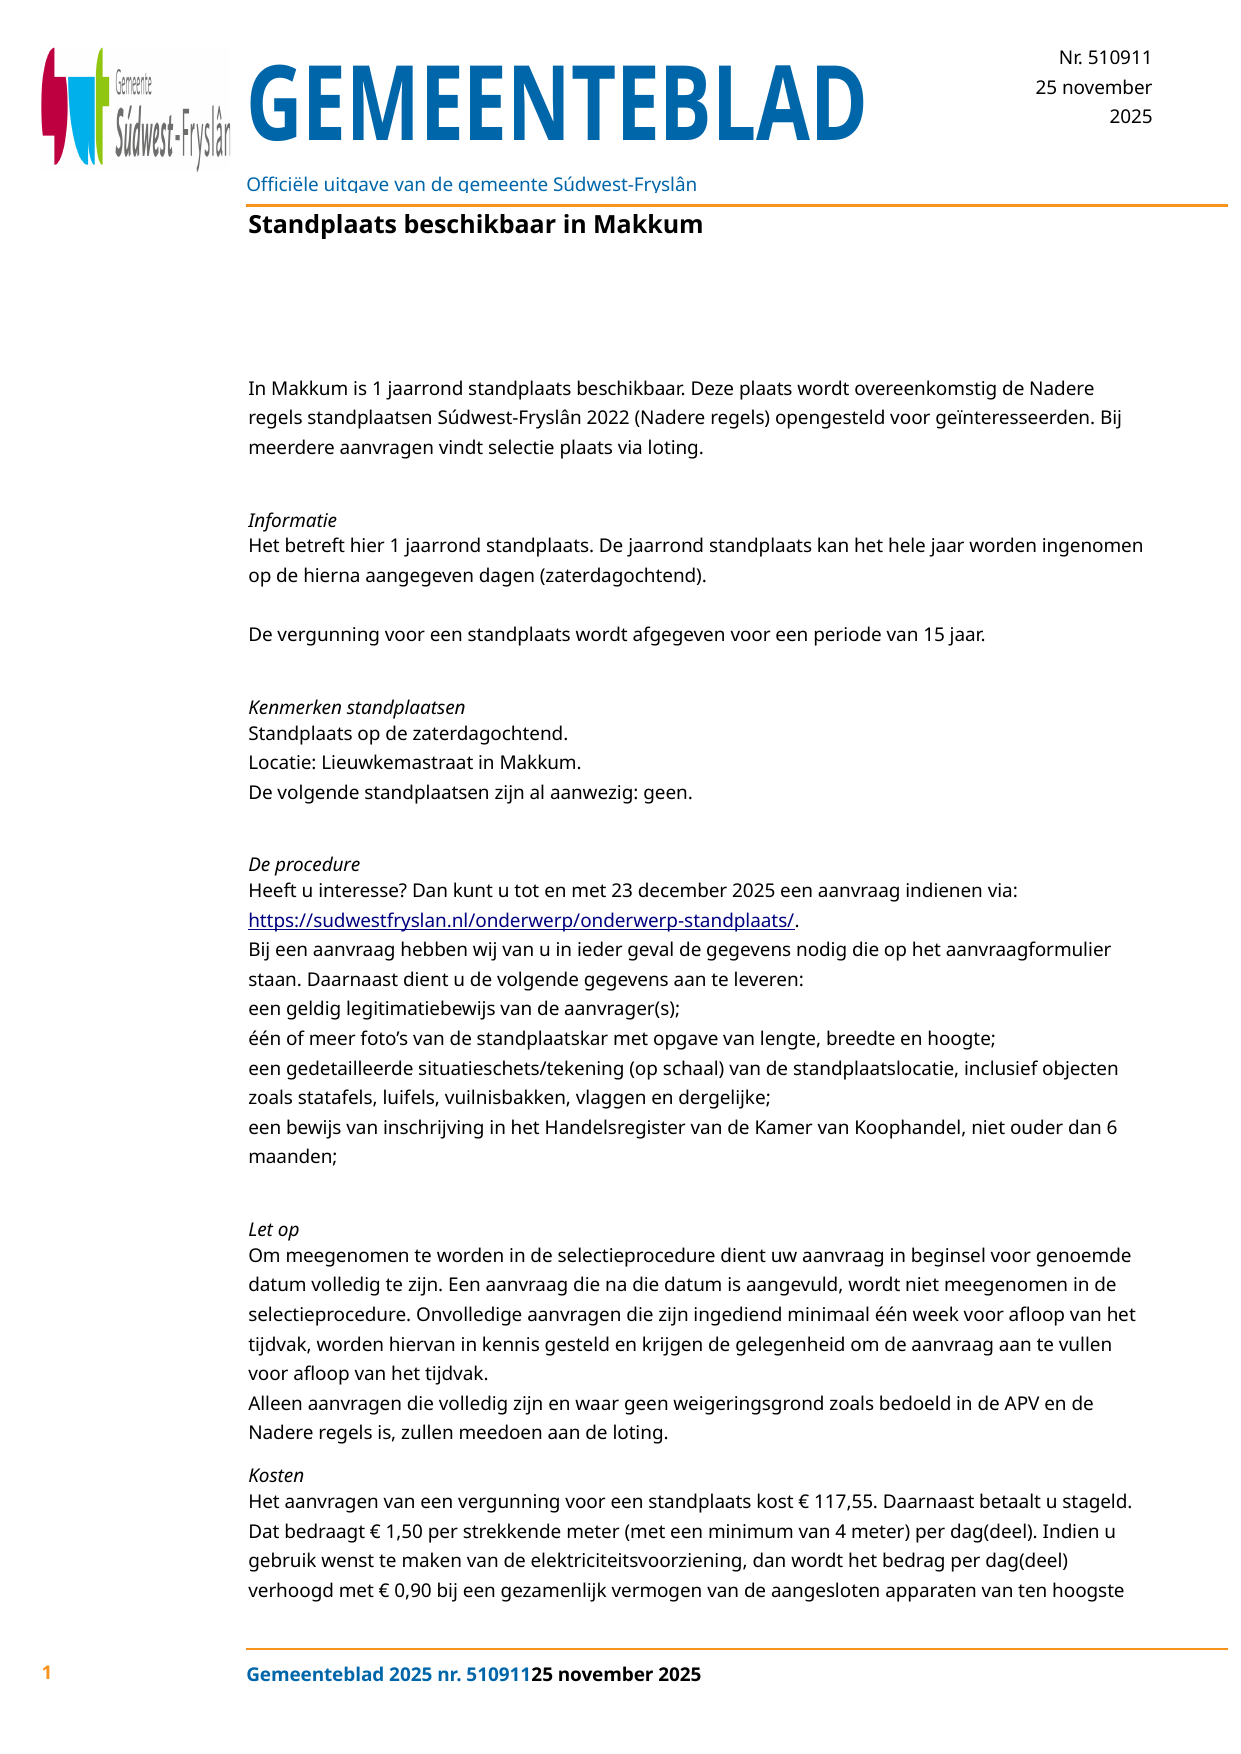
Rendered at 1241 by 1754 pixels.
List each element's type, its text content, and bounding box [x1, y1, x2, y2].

text één of meer foto’s van de standplaatskar met opgave van lengte, breedte en hoogte; [248, 1025, 1152, 1051]
text Alleen aanvragen die volledig zijn en waar geen weigeringsgrond zoals bedoeld in de APV en de Nadere regels is, zullen meedoen aan de loting. [248, 1390, 1152, 1445]
text Heeft u interesse? Dan kunt u tot en met 23 december 2025 een aanvraag indienen via: https://sudwestfryslan.nl/onderwerp/onderwerp-standplaats/. [248, 877, 1152, 933]
text een gedetailleerde situatieschets/tekening (op schaal) van de standplaatslocatie, inclusief objecten zoals statafels, luifels, vuilnisbakken, vlaggen en dergelijke; [248, 1055, 1152, 1110]
text Kenmerken standplaatsen [248, 694, 1152, 720]
text een geldig legitimatiebewijs van de aanvrager(s); [248, 996, 1152, 1021]
text Kosten [248, 1463, 1152, 1488]
text Bij een aanvraag hebben wij van u in ieder geval de gegevens nodig die op het aanvraagformulier staan. Daarnaast dient u de volgende gegevens aan te leveren: [248, 936, 1152, 992]
text De vergunning voor een standplaats wordt afgegeven voor een periode van 15 jaar. [248, 621, 1152, 647]
text Informatie [248, 507, 1152, 532]
text Het aanvragen van een vergunning voor een standplaats kost € 117,55. Daarnaast betaalt u stageld. Dat bedraagt € 1,50 per strekkende meter (met een minimum van 4 meter) per dag(deel). Indien u gebruik wenst te maken van de elektriciteitsvoorziening, dan wordt het bedrag per dag(deel) verhoogd met € 0,90 bij een gezamenlijk vermogen van de aangesloten apparaten van ten hoogste [248, 1488, 1152, 1603]
text een bewijs van inschrijving in het Handelsregister van de Kamer van Koophandel, niet ouder dan 6 maanden; [248, 1114, 1152, 1169]
text Om meegenomen te worden in de selectieprocedure dient uw aanvraag in beginsel voor genoemde datum volledig te zijn. Een aanvraag die na die datum is aangevuld, wordt niet meegenomen in de selectieprocedure. Onvolledige aanvragen die zijn ingediend minimaal één week voor afloop van het tijdvak, worden hiervan in kennis gesteld en krijgen de gelegenheid om de aanvraag aan te vullen voor afloop van het tijdvak. [248, 1242, 1152, 1386]
text Het betreft hier 1 jaarrond standplaats. De jaarrond standplaats kan het hele jaar worden ingenomen op de hierna aangegeven dagen (zaterdagochtend). [248, 532, 1152, 588]
text In Makkum is 1 jaarrond standplaats beschikbaar. Deze plaats wordt overeenkomstig de Nadere regels standplaatsen Súdwest-Fryslân 2022 (Nadere regels) opengesteld voor geïnteresseerden. Bij meerdere aanvragen vindt selectie plaats via loting. [248, 375, 1152, 460]
text De procedure [248, 852, 1152, 877]
text De volgende standplaatsen zijn al aanwezig: geen. [248, 779, 1152, 804]
text Locatie: Lieuwkemastraat in Makkum. [248, 749, 1152, 775]
text Let op [248, 1216, 1152, 1242]
text Standplaats beschikbaar in Makkum [248, 207, 1152, 241]
text Standplaats op de zaterdagochtend. [248, 720, 1152, 745]
picture [41, 47, 231, 172]
